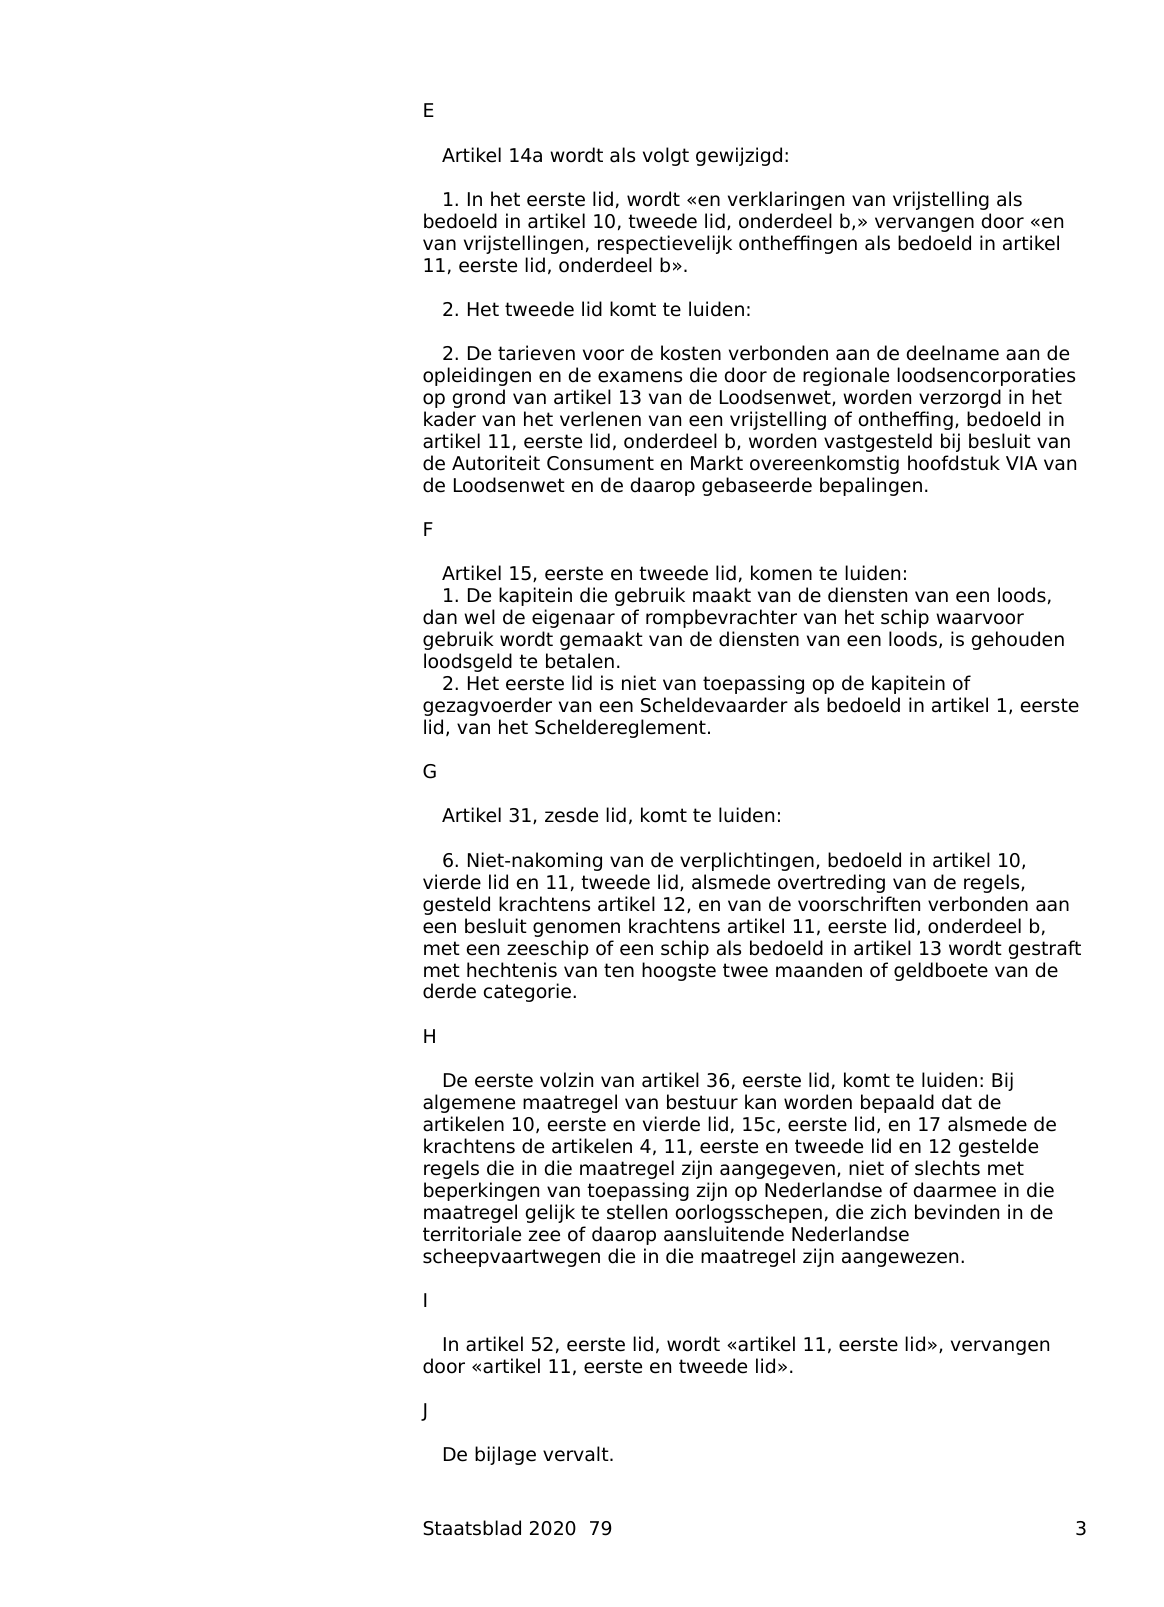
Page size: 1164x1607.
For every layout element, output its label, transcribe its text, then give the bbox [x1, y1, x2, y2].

text 2. De tarieven voor de kosten verbonden aan de deelname aan de opleidingen en de examens die door de regionale loodsencorporaties op grond van artikel 13 van de Loodsenwet, worden verzorgd in het kader van het verlenen van een vrijstelling of ontheffing, bedoeld in artikel 11, eerste lid, onderdeel b, worden vastgesteld bij besluit van de Autoriteit Consument en Markt overeenkomstig hoofdstuk VIA van de Loodsenwet en de daarop gebaseerde bepalingen. [422, 343, 1087, 497]
text Artikel 14a wordt als volgt gewijzigd: [422, 144, 1087, 167]
text I [422, 1290, 1087, 1312]
text J [422, 1400, 1087, 1422]
text In artikel 52, eerste lid, wordt «artikel 11, eerste lid», vervangen door «artikel 11, eerste en tweede lid». [422, 1334, 1087, 1378]
text Artikel 15, eerste en tweede lid, komen te luiden: [422, 563, 1087, 585]
text Artikel 31, zesde lid, komt te luiden: [422, 805, 1087, 827]
text 2. Het tweede lid komt te luiden: [422, 299, 1087, 321]
text 2. Het eerste lid is niet van toepassing op de kapitein of gezagvoerder van een Scheldevaarder als bedoeld in artikel 1, eerste lid, van het Scheldereglement. [422, 673, 1087, 739]
text De eerste volzin van artikel 36, eerste lid, komt te luiden: Bij algemene maatregel van bestuur kan worden bepaald dat de artikelen 10, eerste en vierde lid, 15c, eerste lid, en 17 alsmede de krachtens de artikelen 4, 11, eerste en tweede lid en 12 gestelde regels die in die maatregel zijn aangegeven, niet of slechts met beperkingen van toepassing zijn op Nederlandse of daarmee in die maatregel gelijk te stellen oorlogsschepen, die zich bevinden in de territoriale zee of daarop aansluitende Nederlandse scheepvaartwegen die in die maatregel zijn aangewezen. [422, 1070, 1087, 1268]
text G [422, 761, 1087, 783]
text De bijlage vervalt. [422, 1444, 1087, 1466]
text 1. In het eerste lid, wordt «en verklaringen van vrijstelling als bedoeld in artikel 10, tweede lid, onderdeel b,» vervangen door «en van vrijstellingen, respectievelijk ontheffingen als bedoeld in artikel 11, eerste lid, onderdeel b». [422, 189, 1087, 277]
text E [422, 100, 1087, 122]
text 6. Niet-nakoming van de verplichtingen, bedoeld in artikel 10, vierde lid en 11, tweede lid, alsmede overtreding van de regels, gesteld krachtens artikel 12, en van de voorschriften verbonden aan een besluit genomen krachtens artikel 11, eerste lid, onderdeel b, met een zeeschip of een schip als bedoeld in artikel 13 wordt gestraft met hechtenis van ten hoogste twee maanden of geldboete van de derde categorie. [422, 849, 1087, 1003]
text F [422, 519, 1087, 541]
text 1. De kapitein die gebruik maakt van de diensten van een loods, dan wel de eigenaar of rompbevrachter van het schip waarvoor gebruik wordt gemaakt van de diensten van een loods, is gehouden loodsgeld te betalen. [422, 585, 1087, 673]
text H [422, 1026, 1087, 1048]
